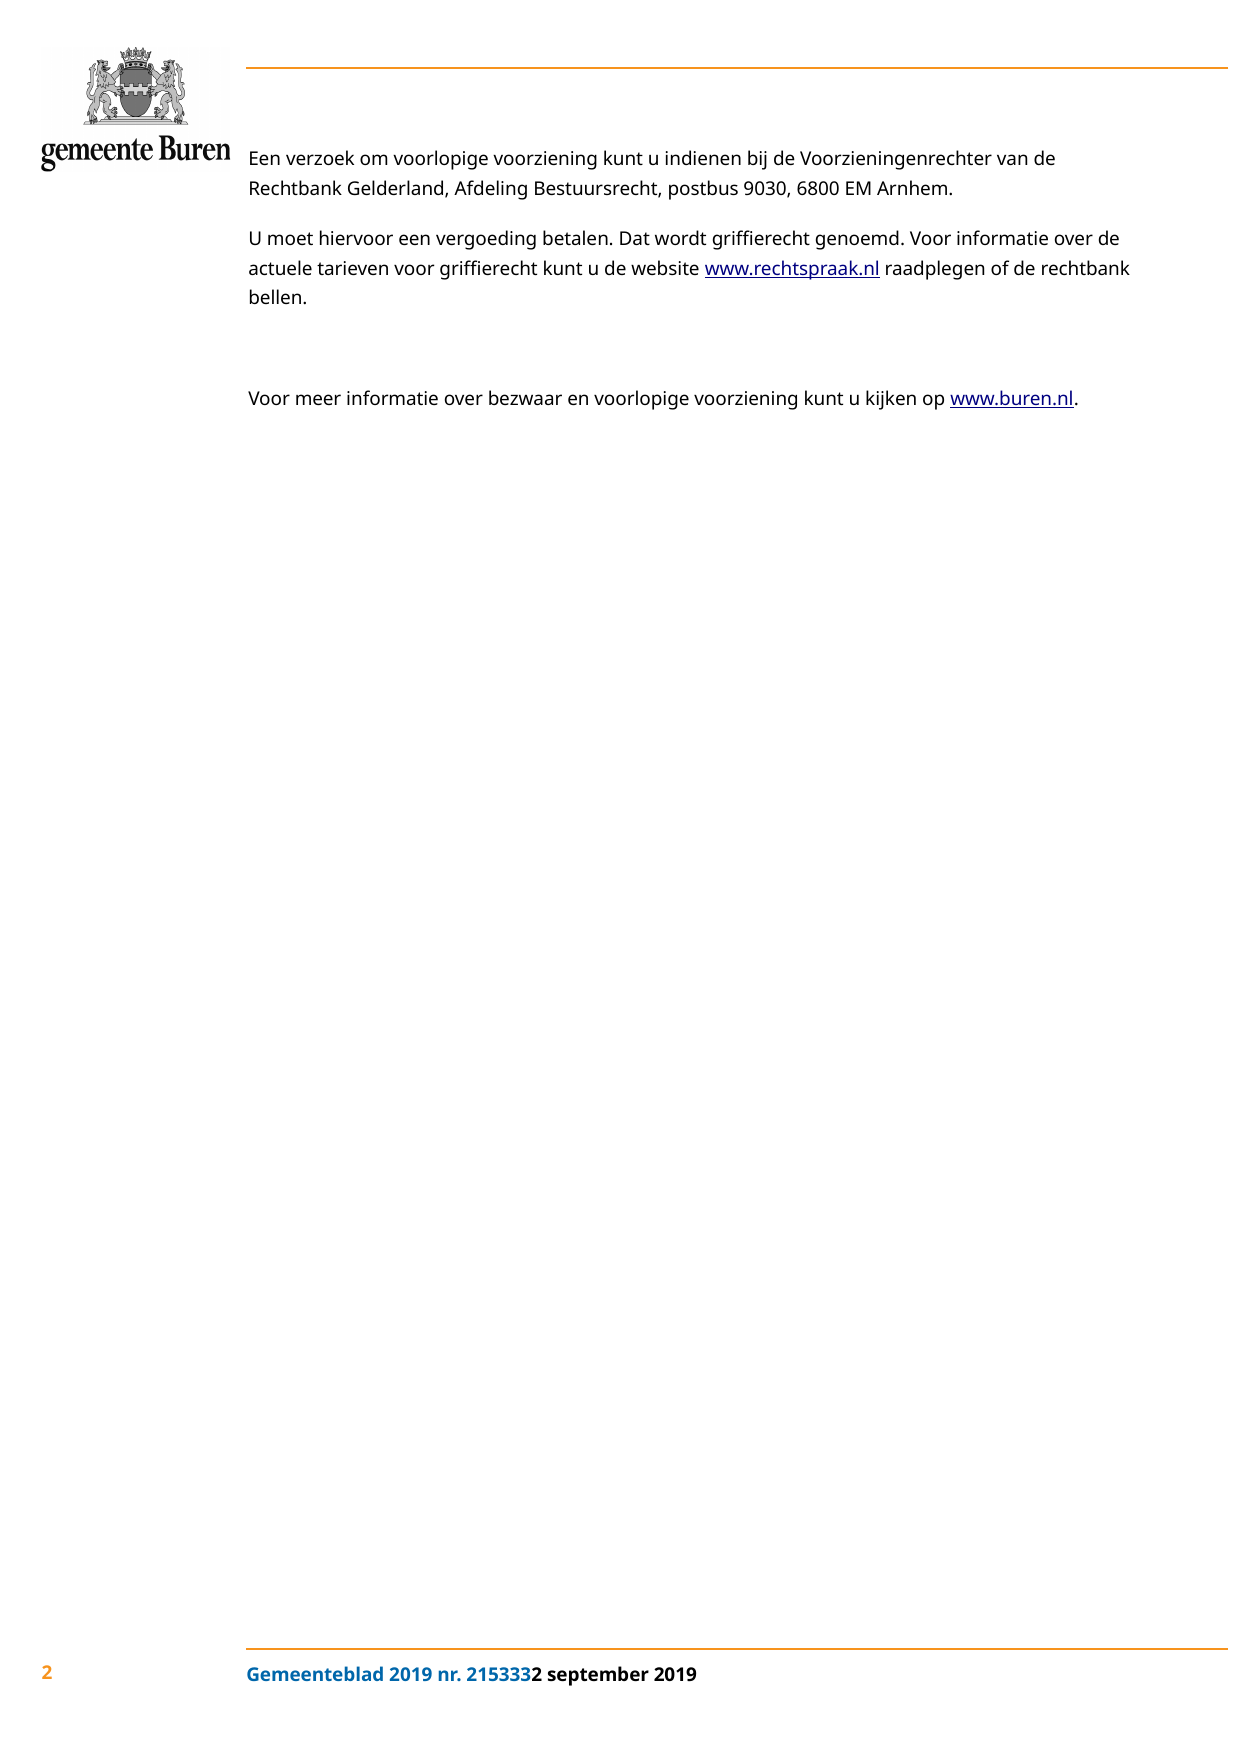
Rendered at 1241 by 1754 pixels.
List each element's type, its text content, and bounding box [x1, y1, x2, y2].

text Een verzoek om voorlopige voorziening kunt u indienen bij de Voorzieningenrechter van de Rechtbank Gelderland, Afdeling Bestuursrecht, postbus 9030, 6800 EM Arnhem. [248, 145, 1152, 201]
text Voor meer informatie over bezwaar en voorlopige voorziening kunt u kijken op www.buren.nl. [248, 385, 1152, 411]
picture [41, 47, 231, 172]
text U moet hiervoor een vergoeding betalen. Dat wordt griffierecht genoemd. Voor informatie over de actuele tarieven voor griffierecht kunt u de website www.rechtspraak.nl raadplegen of de rechtbank bellen. [248, 225, 1152, 310]
